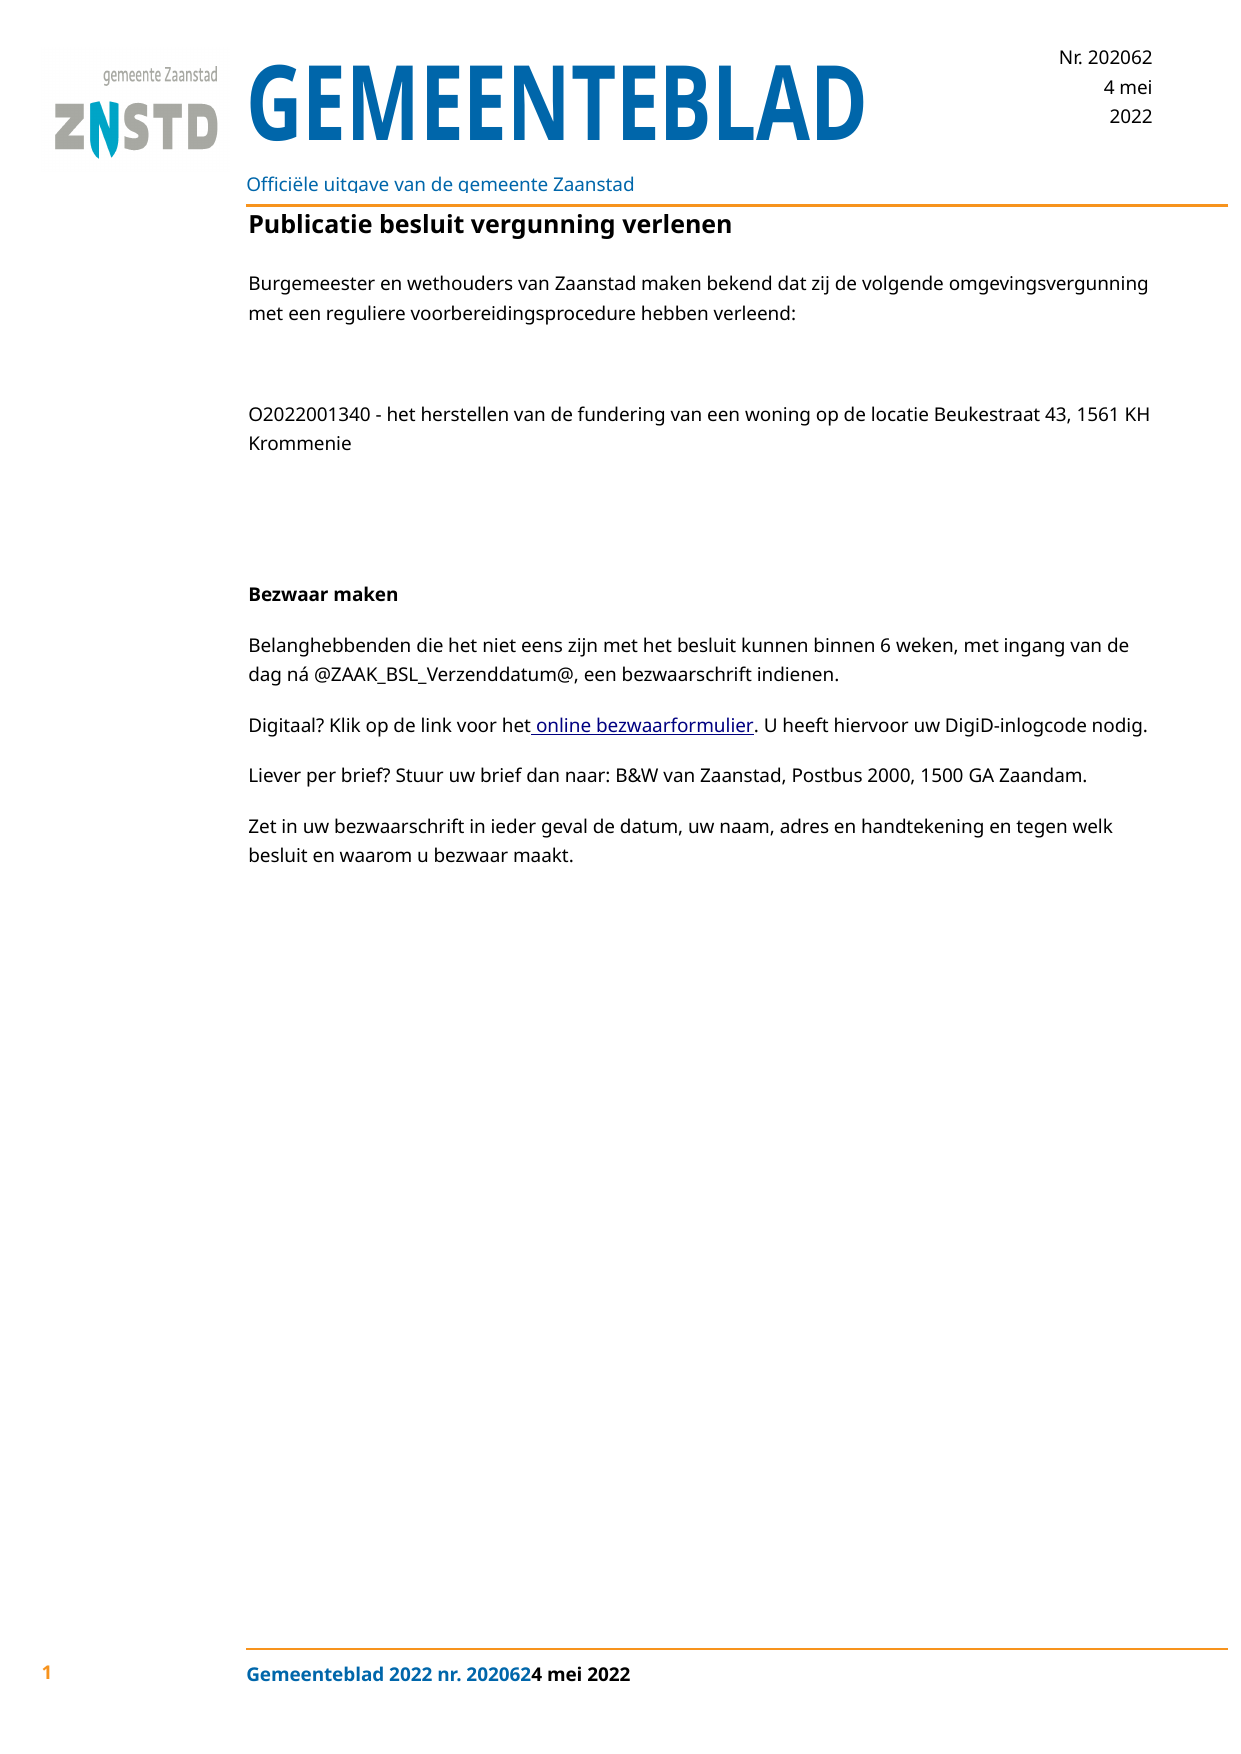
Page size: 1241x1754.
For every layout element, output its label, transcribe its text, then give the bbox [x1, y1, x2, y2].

picture [41, 47, 231, 172]
text Digitaal? Klik op de link voor het online bezwaarformulier. U heeft hiervoor uw DigiD-inlogcode nodig. [248, 712, 1152, 738]
text Bezwaar maken [248, 582, 1152, 607]
text Publicatie besluit vergunning verlenen [248, 207, 1152, 241]
text Liever per brief? Stuur uw brief dan naar: B&W van Zaanstad, Postbus 2000, 1500 GA Zaandam. [248, 762, 1152, 788]
text Belanghebbenden die het niet eens zijn met het besluit kunnen binnen 6 weken, met ingang van de dag ná @ZAAK_BSL_Verzenddatum@, een bezwaarschrift indienen. [248, 632, 1152, 687]
text Zet in uw bezwaarschrift in ieder geval de datum, uw naam, adres en handtekening en tegen welk besluit en waarom u bezwaar maakt. [248, 813, 1152, 868]
text Burgemeester en wethouders van Zaanstad maken bekend dat zij de volgende omgevingsvergunning met een reguliere voorbereidingsprocedure hebben verleend: [248, 270, 1152, 326]
text O2022001340 - het herstellen van de fundering van een woning op de locatie Beukestraat 43, 1561 KH Krommenie [248, 401, 1152, 456]
